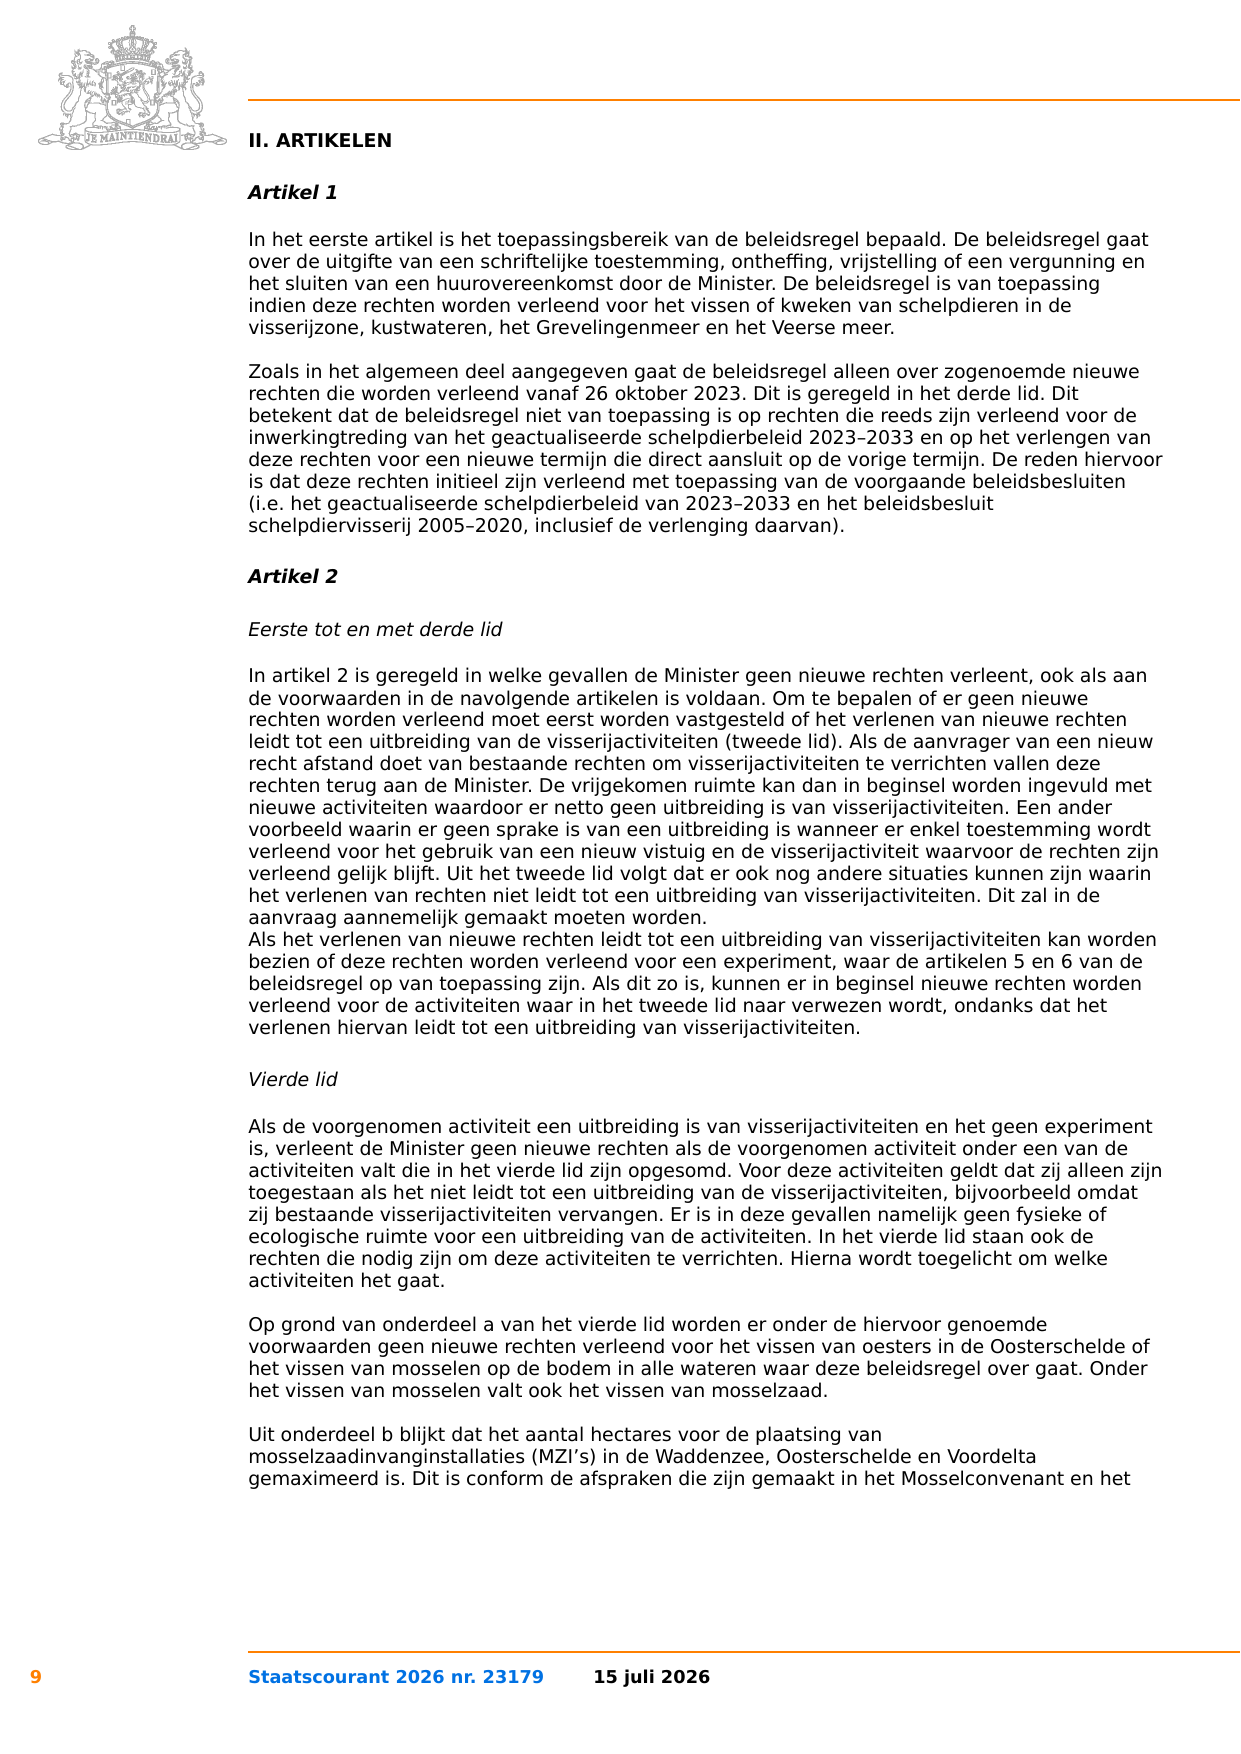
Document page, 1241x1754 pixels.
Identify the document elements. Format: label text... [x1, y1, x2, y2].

text In het eerste artikel is het toepassingsbereik van de beleidsregel bepaald. De beleidsregel gaat over de uitgifte van een schriftelijke toestemming, ontheffing, vrijstelling of een vergunning en het sluiten van een huurovereenkomst door de Minister. De beleidsregel is van toepassing indien deze rechten worden verleend voor het vissen of kweken van schelpdieren in de visserijzone, kustwateren, het Grevelingenmeer en het Veerse meer. [248, 229, 1163, 339]
subtitle Artikel 1 [248, 182, 1163, 204]
text Op grond van onderdeel a van het vierde lid worden er onder de hiervoor genoemde voorwaarden geen nieuwe rechten verleend voor het vissen van oesters in de Oosterschelde of het vissen van mosselen op de bodem in alle wateren waar deze beleidsregel over gaat. Onder het vissen van mosselen valt ook het vissen van mosselzaad. [248, 1314, 1163, 1402]
text Zoals in het algemeen deel aangegeven gaat de beleidsregel alleen over zogenoemde nieuwe rechten die worden verleend vanaf 26 oktober 2023. Dit is geregeld in het derde lid. Dit betekent dat de beleidsregel niet van toepassing is op rechten die reeds zijn verleend voor de inwerkingtreding van het geactualiseerde schelpdierbeleid 2023–2033 en op het verlengen van deze rechten voor een nieuwe termijn die direct aansluit op de vorige termijn. De reden hiervoor is dat deze rechten initieel zijn verleend met toepassing van de voorgaande beleidsbesluiten (i.e. het geactualiseerde schelpdierbeleid van 2023–2033 en het beleidsbesluit schelpdiervisserij 2005–2020, inclusief de verlenging daarvan). [248, 361, 1163, 536]
subtitle II. ARTIKELEN [248, 130, 1163, 152]
subtitle Artikel 2 [248, 566, 1163, 588]
text In artikel 2 is geregeld in welke gevallen de Minister geen nieuwe rechten verleent, ook als aan de voorwaarden in de navolgende artikelen is voldaan. Om te bepalen of er geen nieuwe rechten worden verleend moet eerst worden vastgesteld of het verlenen van nieuwe rechten leidt tot een uitbreiding van de visserijactiviteiten (tweede lid). Als de aanvrager van een nieuw recht afstand doet van bestaande rechten om visserijactiviteiten te verrichten vallen deze rechten terug aan de Minister. De vrijgekomen ruimte kan dan in beginsel worden ingevuld met nieuwe activiteiten waardoor er netto geen uitbreiding is van visserijactiviteiten. Een ander voorbeeld waarin er geen sprake is van een uitbreiding is wanneer er enkel toestemming wordt verleend voor het gebruik van een nieuw vistuig en de visserijactiviteit waarvoor de rechten zijn verleend gelijk blijft. Uit het tweede lid volgt dat er ook nog andere situaties kunnen zijn waarin het verlenen van rechten niet leidt tot een uitbreiding van visserijactiviteiten. Dit zal in de aanvraag aannemelijk gemaakt moeten worden. [248, 665, 1163, 929]
subtitle Vierde lid [248, 1069, 1163, 1091]
text Uit onderdeel b blijkt dat het aantal hectares voor de plaatsing van mosselzaadinvanginstallaties (MZI’s) in de Waddenzee, Oosterschelde en Voordelta gemaximeerd is. Dit is conform de afspraken die zijn gemaakt in het Mosselconvenant en het [248, 1423, 1163, 1533]
text Als de voorgenomen activiteit een uitbreiding is van visserijactiviteiten en het geen experiment is, verleent de Minister geen nieuwe rechten als de voorgenomen activiteit onder een van de activiteiten valt die in het vierde lid zijn opgesomd. Voor deze activiteiten geldt dat zij alleen zijn toegestaan als het niet leidt tot een uitbreiding van de visserijactiviteiten, bijvoorbeeld omdat zij bestaande visserijactiviteiten vervangen. Er is in deze gevallen namelijk geen fysieke of ecologische ruimte voor een uitbreiding van de activiteiten. In het vierde lid staan ook de rechten die nodig zijn om deze activiteiten te verrichten. Hierna wordt toegelicht om welke activiteiten het gaat. [248, 1116, 1163, 1292]
subtitle Eerste tot en met derde lid [248, 618, 1163, 640]
picture [38, 25, 227, 150]
text Als het verlenen van nieuwe rechten leidt tot een uitbreiding van visserijactiviteiten kan worden bezien of deze rechten worden verleend voor een experiment, waar de artikelen 5 en 6 van de beleidsregel op van toepassing zijn. Als dit zo is, kunnen er in beginsel nieuwe rechten worden verleend voor de activiteiten waar in het tweede lid naar verwezen wordt, ondanks dat het verlenen hiervan leidt tot een uitbreiding van visserijactiviteiten. [248, 929, 1163, 1039]
